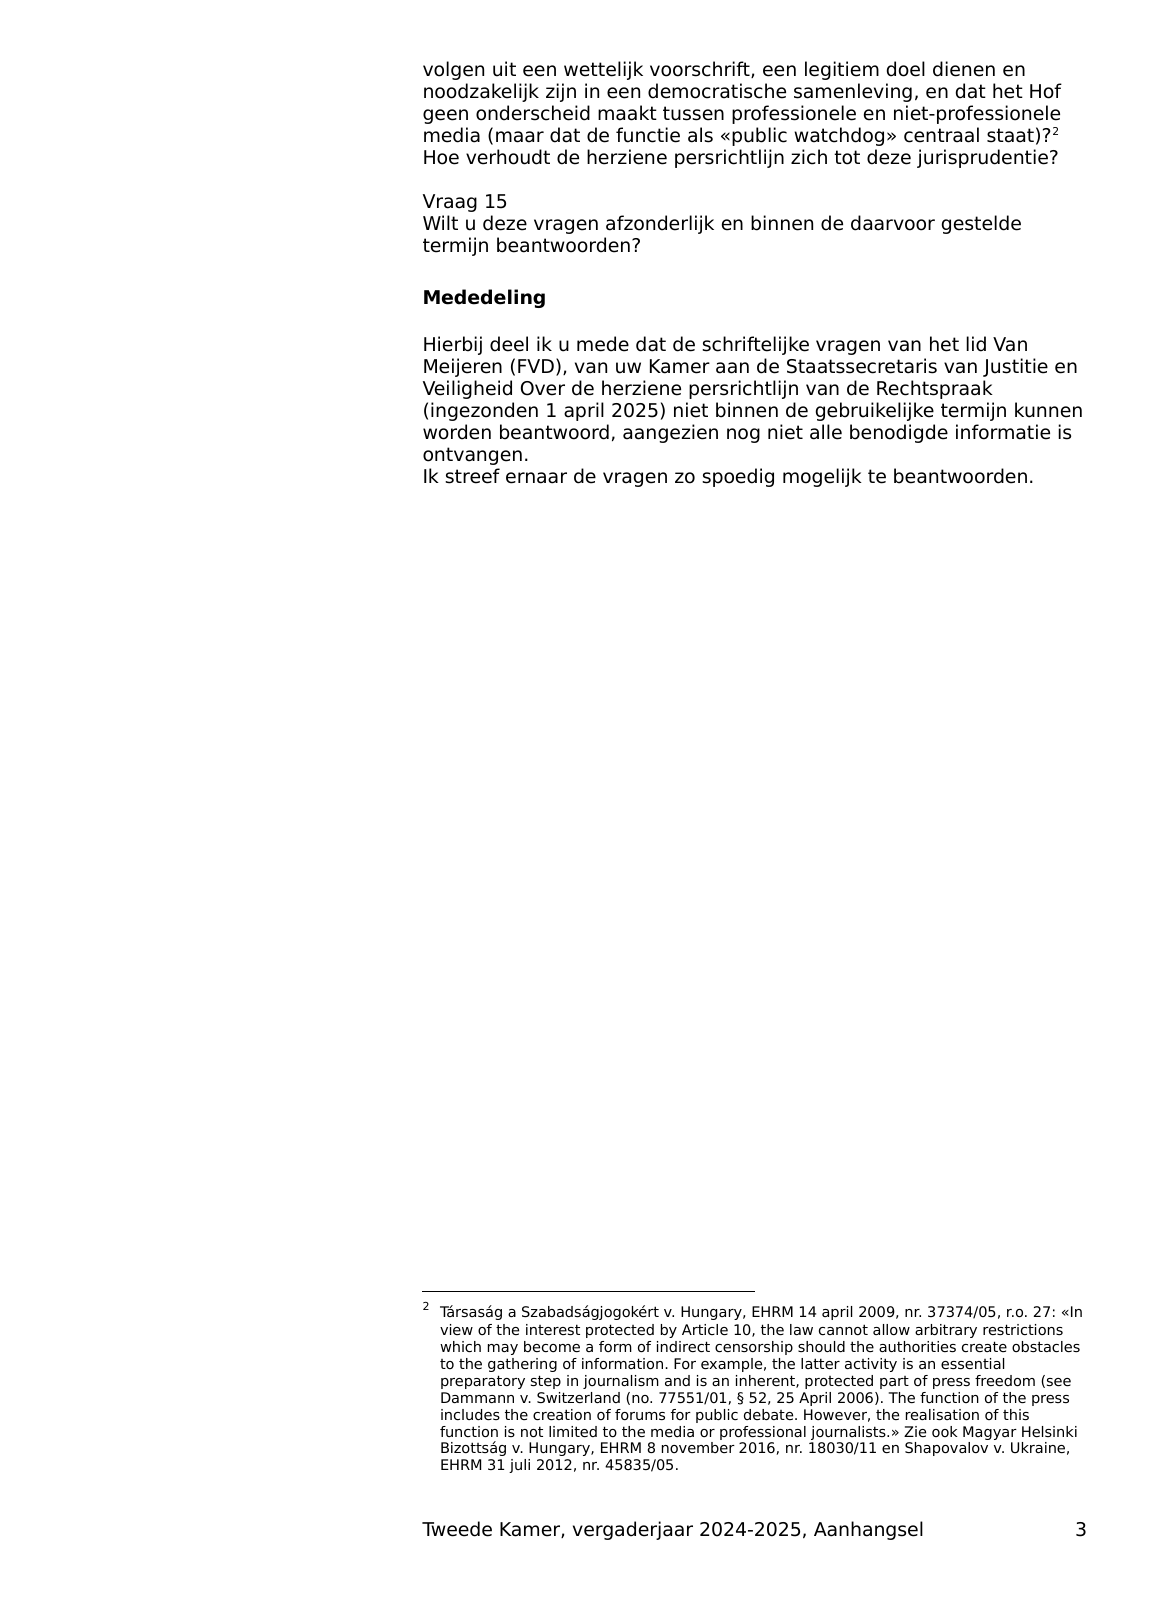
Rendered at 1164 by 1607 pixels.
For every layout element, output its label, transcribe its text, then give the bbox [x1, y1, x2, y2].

text volgen uit een wettelijk voorschrift, een legitiem doel dienen en noodzakelijk zijn in een democratische samenleving, en dat het Hof geen onderscheid maakt tussen professionele en niet-professionele media (maar dat de functie als «public watchdog» centraal staat)? Hoe verhoudt de herziene persrichtlijn zich tot deze jurisprudentie? [422, 59, 1087, 169]
text Társaság a Szabadságjogokért v. Hungary, EHRM 14 april 2009, nr. 37374/05, r.o. 27: «In view of the interest protected by Article 10, the law cannot allow arbitrary restrictions which may become a form of indirect censorship should the authorities create obstacles to the gathering of information. For example, the latter activity is an essential preparatory step in journalism and is an inherent, protected part of press freedom (see Dammann v. Switzerland (no. 77551/01, § 52, 25 April 2006). The function of the press includes the creation of forums for public debate. However, the realisation of this function is not limited to the media or professional journalists.» Zie ook Magyar Helsinki Bizottság v. Hungary, EHRM 8 november 2016, nr. 18030/11 en Shapovalov v. Ukraine, EHRM 31 juli 2012, nr. 45835/05. [422, 1300, 1087, 1474]
text Wilt u deze vragen afzonderlijk en binnen de daarvoor gestelde termijn beantwoorden? [422, 213, 1087, 257]
subtitle Mededeling [422, 287, 1087, 309]
text Vraag 15 [422, 191, 1087, 213]
text Ik streef ernaar de vragen zo spoedig mogelijk te beantwoorden. [422, 466, 1087, 488]
text Hierbij deel ik u mede dat de schriftelijke vragen van het lid Van Meijeren (FVD), van uw Kamer aan de Staatssecretaris van Justitie en Veiligheid Over de herziene persrichtlijn van de Rechtspraak (ingezonden 1 april 2025) niet binnen de gebruikelijke termijn kunnen worden beantwoord, aangezien nog niet alle benodigde informatie is ontvangen. [422, 334, 1087, 466]
